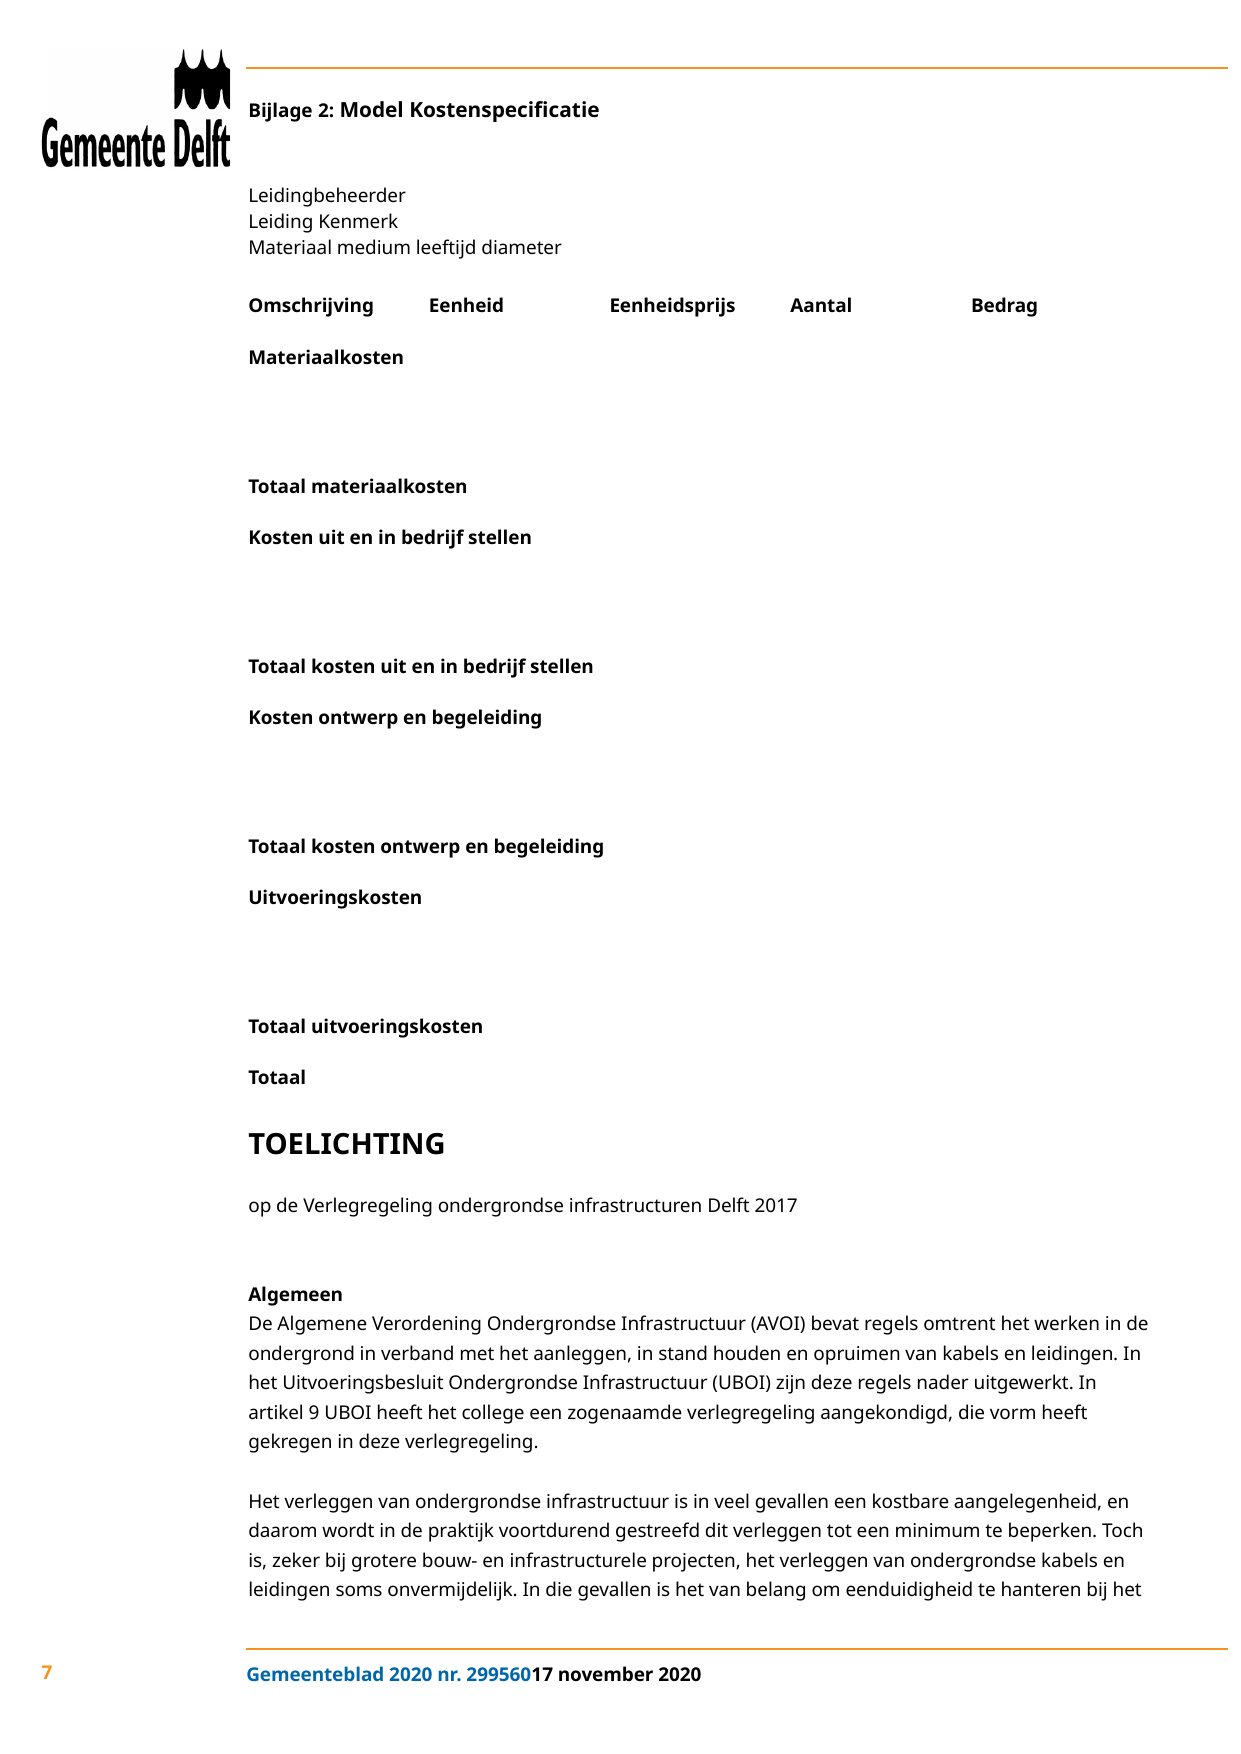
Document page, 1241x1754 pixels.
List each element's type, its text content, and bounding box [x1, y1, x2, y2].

table_cell [429, 782, 609, 807]
table_cell [429, 447, 609, 473]
text De Algemene Verordening Ondergrondse Infrastructuur (AVOI) bevat regels omtrent het werken in de ondergrond in verband met het aanleggen, in stand houden en opruimen van kabels en leidingen. In het Uitvoeringsbesluit Ondergrondse Infrastructuur (UBOI) zijn deze regels nader uitgewerkt. In artikel 9 UBOI heeft het college een zogenaamde verlegregeling aangekondigd, die vorm heeft gekregen in deze verlegregeling. [248, 1310, 1152, 1454]
table_cell [971, 730, 1152, 756]
table_cell [609, 447, 790, 473]
table_cell [971, 988, 1152, 1013]
table_cell [429, 730, 609, 756]
table_cell [609, 627, 790, 653]
table_cell Totaal kosten uit en in bedrijf stellen [248, 653, 971, 679]
picture [41, 47, 231, 172]
table_cell [609, 370, 790, 396]
table_cell [248, 601, 429, 627]
table_cell [429, 370, 609, 396]
text Algemeen [248, 1281, 1152, 1306]
table_cell [248, 627, 429, 653]
table_cell [971, 421, 1152, 447]
table_cell [429, 936, 609, 962]
table_cell [700, 234, 1152, 260]
table_cell [248, 550, 429, 576]
table_cell [609, 962, 790, 987]
table_cell [248, 576, 429, 601]
table_cell [429, 807, 609, 833]
table_cell [609, 807, 790, 833]
table_cell [971, 550, 1152, 576]
table_cell [248, 499, 1152, 524]
table_cell [700, 208, 1152, 234]
table_cell [971, 447, 1152, 473]
table_cell [248, 756, 429, 782]
text TOELICHTING [248, 1123, 1152, 1163]
table_cell [790, 370, 971, 396]
table_cell Leiding Kenmerk [248, 208, 700, 234]
table_cell [248, 730, 429, 756]
table_cell [429, 601, 609, 627]
table_cell [971, 962, 1152, 987]
table_cell [609, 936, 790, 962]
table_cell [609, 988, 790, 1013]
table_cell [790, 396, 971, 421]
table_cell [429, 910, 609, 936]
table_cell [790, 601, 971, 627]
table_cell [248, 447, 429, 473]
table_cell [248, 421, 429, 447]
table_cell Materiaalkosten [248, 344, 1152, 370]
table_cell [790, 936, 971, 962]
table_cell [790, 756, 971, 782]
table_cell [429, 550, 609, 576]
table_cell [971, 910, 1152, 936]
table_cell [790, 421, 971, 447]
table_cell [609, 910, 790, 936]
table_cell [429, 756, 609, 782]
table_cell [971, 1013, 1152, 1039]
table_cell [790, 730, 971, 756]
table_cell [971, 807, 1152, 833]
table_cell [248, 370, 429, 396]
table_cell Materiaal medium leeftijd diameter [248, 234, 700, 260]
table_cell [971, 1065, 1152, 1090]
table_cell [248, 962, 429, 987]
table_cell [971, 756, 1152, 782]
table_cell [609, 421, 790, 447]
table_cell [429, 421, 609, 447]
table_cell [790, 576, 971, 601]
table_cell [971, 782, 1152, 807]
table_cell [971, 653, 1152, 679]
table_cell [609, 396, 790, 421]
table_cell [790, 627, 971, 653]
table_header Bedrag [971, 293, 1152, 318]
table_header Eenheid [429, 293, 609, 318]
table_header Aantal [790, 293, 971, 318]
table_cell Kosten uit en in bedrijf stellen [248, 524, 1152, 550]
table_cell [248, 319, 1152, 344]
table_cell [429, 988, 609, 1013]
table_cell [248, 936, 429, 962]
table_cell [609, 730, 790, 756]
table_cell [429, 627, 609, 653]
table_cell [248, 396, 429, 421]
table_cell [248, 679, 1152, 704]
table_cell [790, 910, 971, 936]
table_cell [971, 627, 1152, 653]
table_cell Totaal materiaalkosten [248, 473, 971, 498]
table_header Omschrijving [248, 293, 429, 318]
table_cell Totaal [248, 1065, 971, 1090]
table_cell [971, 833, 1152, 859]
table_cell [609, 601, 790, 627]
text op de Verlegregeling ondergrondse infrastructuren Delft 2017 [248, 1192, 1152, 1218]
table_cell [609, 550, 790, 576]
table_cell [971, 396, 1152, 421]
table_cell [971, 370, 1152, 396]
table_cell Totaal uitvoeringskosten [248, 1013, 971, 1039]
table_cell [429, 396, 609, 421]
table_cell [609, 782, 790, 807]
table_cell [429, 576, 609, 601]
table_cell [248, 988, 429, 1013]
text Bijlage 2: Model Kostenspecificatie [248, 95, 1152, 123]
table_cell [971, 936, 1152, 962]
table_cell Kosten ontwerp en begeleiding [248, 704, 1152, 730]
table_cell [248, 1039, 1152, 1064]
table_cell [971, 601, 1152, 627]
table_cell Totaal kosten ontwerp en begeleiding [248, 833, 971, 859]
table_cell [790, 447, 971, 473]
table_cell [971, 576, 1152, 601]
table_cell [609, 576, 790, 601]
table_header Leidingbeheerder [248, 183, 700, 208]
table_cell [248, 910, 429, 936]
text Het verleggen van ondergrondse infrastructuur is in veel gevallen een kostbare aangelegenheid, en daarom wordt in de praktijk voortdurend gestreefd dit verleggen tot een minimum te beperken. Toch is, zeker bij grotere bouw- en infrastructurele projecten, het verleggen van ondergrondse kabels en leidingen soms onvermijdelijk. In die gevallen is het van belang om eenduidigheid te hanteren bij het [248, 1488, 1152, 1602]
table_cell [248, 859, 1152, 884]
table_cell [790, 962, 971, 987]
table_cell [971, 473, 1152, 498]
table_cell [790, 807, 971, 833]
table_cell Uitvoeringskosten [248, 885, 1152, 910]
table_cell [609, 756, 790, 782]
table_header Eenheidsprijs [609, 293, 790, 318]
table_cell [790, 988, 971, 1013]
table_cell [429, 962, 609, 987]
table_cell [790, 782, 971, 807]
table_cell [790, 550, 971, 576]
table_header [700, 183, 1152, 208]
table_cell [248, 782, 429, 807]
table_cell [248, 807, 429, 833]
